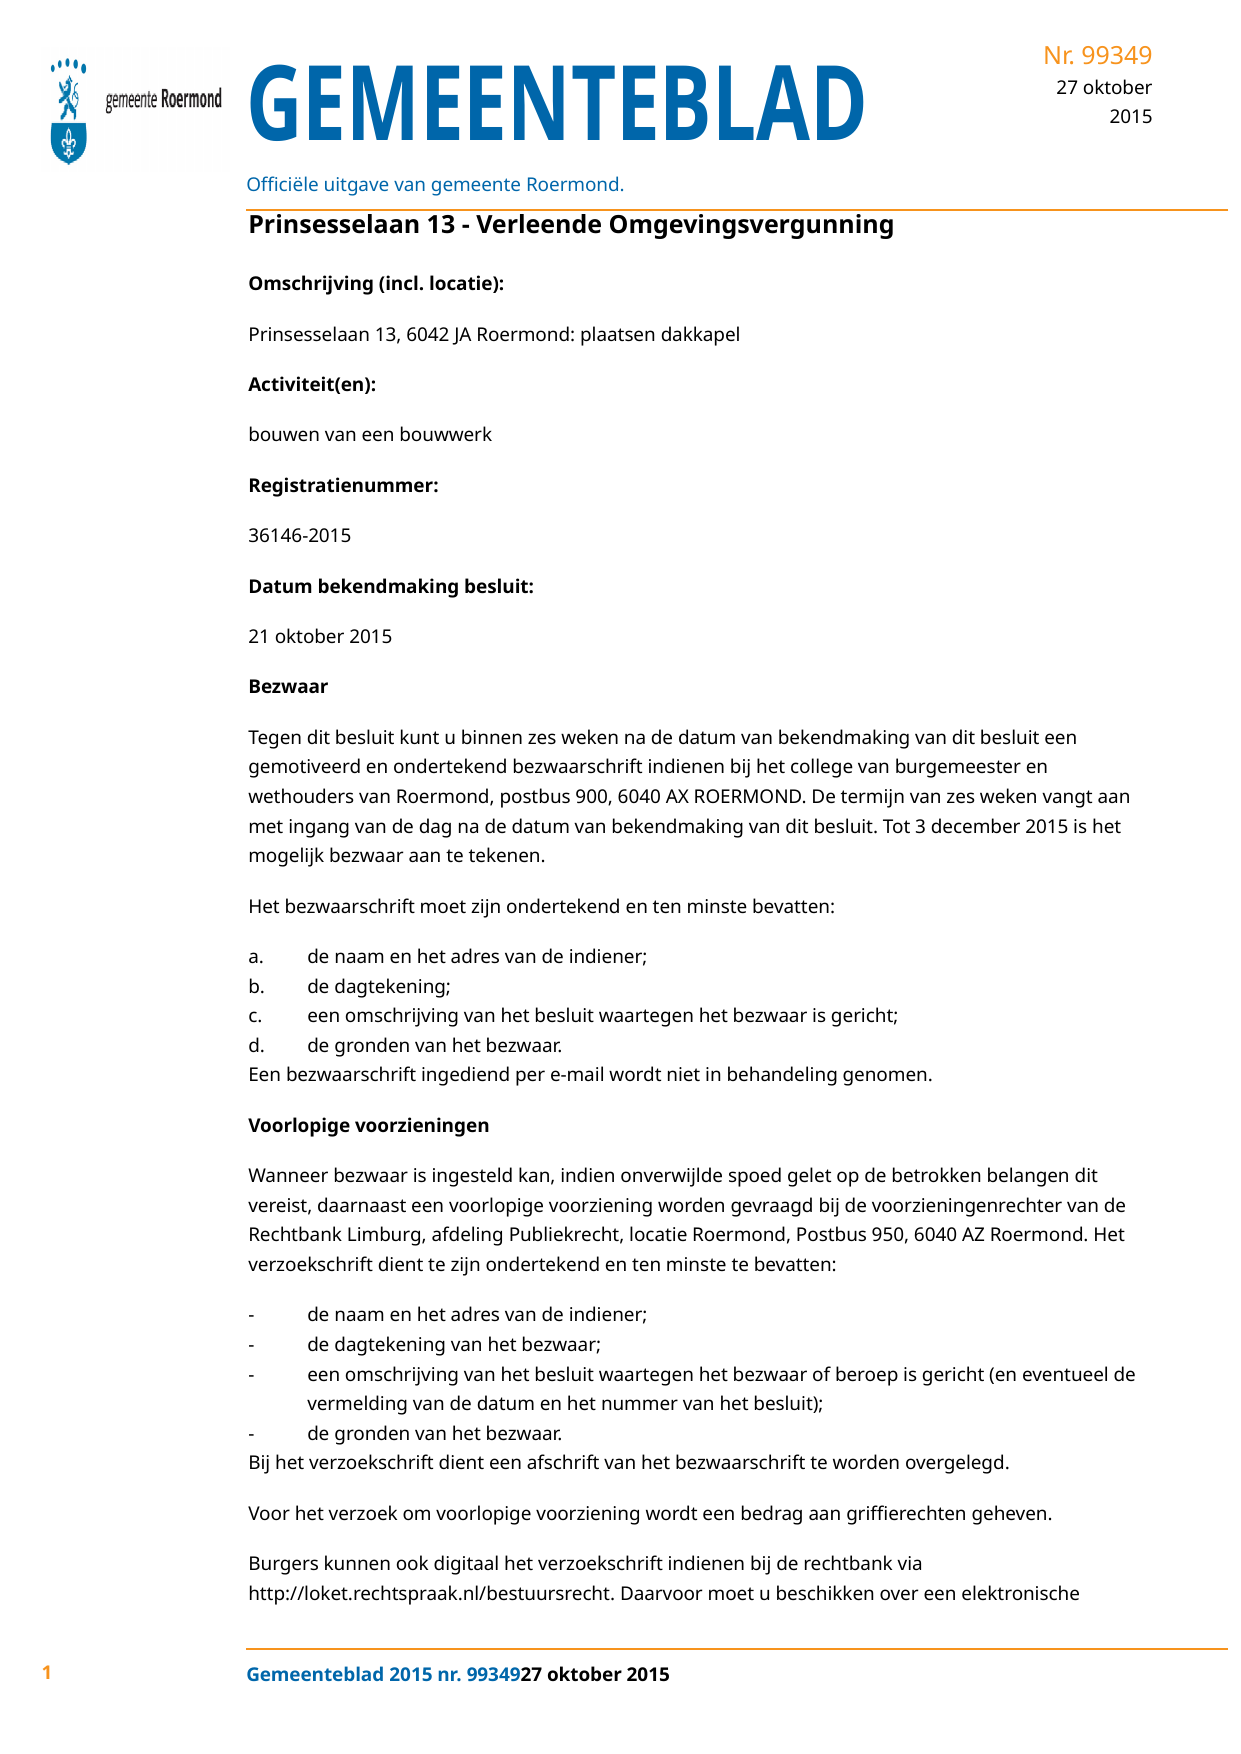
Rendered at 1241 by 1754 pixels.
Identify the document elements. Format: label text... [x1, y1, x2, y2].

text Activiteit(en): [248, 371, 1152, 397]
list de naam en het adres van de indiener; [248, 1302, 1152, 1327]
text Wanneer bezwaar is ingesteld kan, indien onverwijlde spoed gelet op de betrokken belangen dit vereist, daarnaast een voorlopige voorziening worden gevraagd bij de voorzieningenrechter van de Rechtbank Limburg, afdeling Publiekrecht, locatie Roermond, Postbus 950, 6040 AZ Roermond. Het verzoekschrift dient te zijn ondertekend en ten minste te bevatten: [248, 1162, 1152, 1277]
text bouwen van een bouwwerk [248, 422, 1152, 447]
list de gronden van het bezwaar. [248, 1032, 1152, 1058]
text Datum bekendmaking besluit: [248, 573, 1152, 598]
text Tegen dit besluit kunt u binnen zes weken na de datum van bekendmaking van dit besluit een gemotiveerd en ondertekend bezwaarschrift indienen bij het college van burgemeester en wethouders van Roermond, postbus 900, 6040 AX ROERMOND. De termijn van zes weken vangt aan met ingang van de dag na de datum van bekendmaking van dit besluit. Tot 3 december 2015 is het mogelijk bezwaar aan te tekenen. [248, 724, 1152, 868]
text Een bezwaarschrift ingediend per e-mail wordt niet in behandeling genomen. [248, 1062, 1152, 1087]
text Het bezwaarschrift moet zijn ondertekend en ten minste bevatten: [248, 893, 1152, 918]
list de dagtekening van het bezwaar; [248, 1331, 1152, 1357]
text Registratienummer: [248, 472, 1152, 498]
text Voorlopige voorzieningen [248, 1112, 1152, 1138]
text Burgers kunnen ook digitaal het verzoekschrift indienen bij de rechtbank via http://loket.rechtspraak.nl/bestuursrecht. Daarvoor moet u beschikken over een elektronische [248, 1550, 1152, 1606]
text Bezwaar [248, 674, 1152, 699]
text 21 oktober 2015 [248, 623, 1152, 649]
list een omschrijving van het besluit waartegen het bezwaar is gericht; [248, 1002, 1152, 1028]
text Omschrijving (incl. locatie): [248, 270, 1152, 296]
text Prinsesselaan 13, 6042 JA Roermond: plaatsen dakkapel [248, 321, 1152, 346]
picture [41, 47, 231, 172]
list de dagtekening; [248, 973, 1152, 998]
text Bij het verzoekschrift dient een afschrift van het bezwaarschrift te worden overgelegd. [248, 1449, 1152, 1475]
list de gronden van het bezwaar. [248, 1420, 1152, 1446]
text Prinsesselaan 13 - Verleende Omgevingsvergunning [248, 211, 1152, 241]
list de naam en het adres van de indiener; [248, 943, 1152, 969]
list een omschrijving van het besluit waartegen het bezwaar of beroep is gericht (en eventueel de vermelding van de datum en het nummer van het besluit); [248, 1361, 1152, 1416]
text Voor het verzoek om voorlopige voorziening wordt een bedrag aan griffierechten geheven. [248, 1500, 1152, 1526]
text 36146-2015 [248, 522, 1152, 548]
